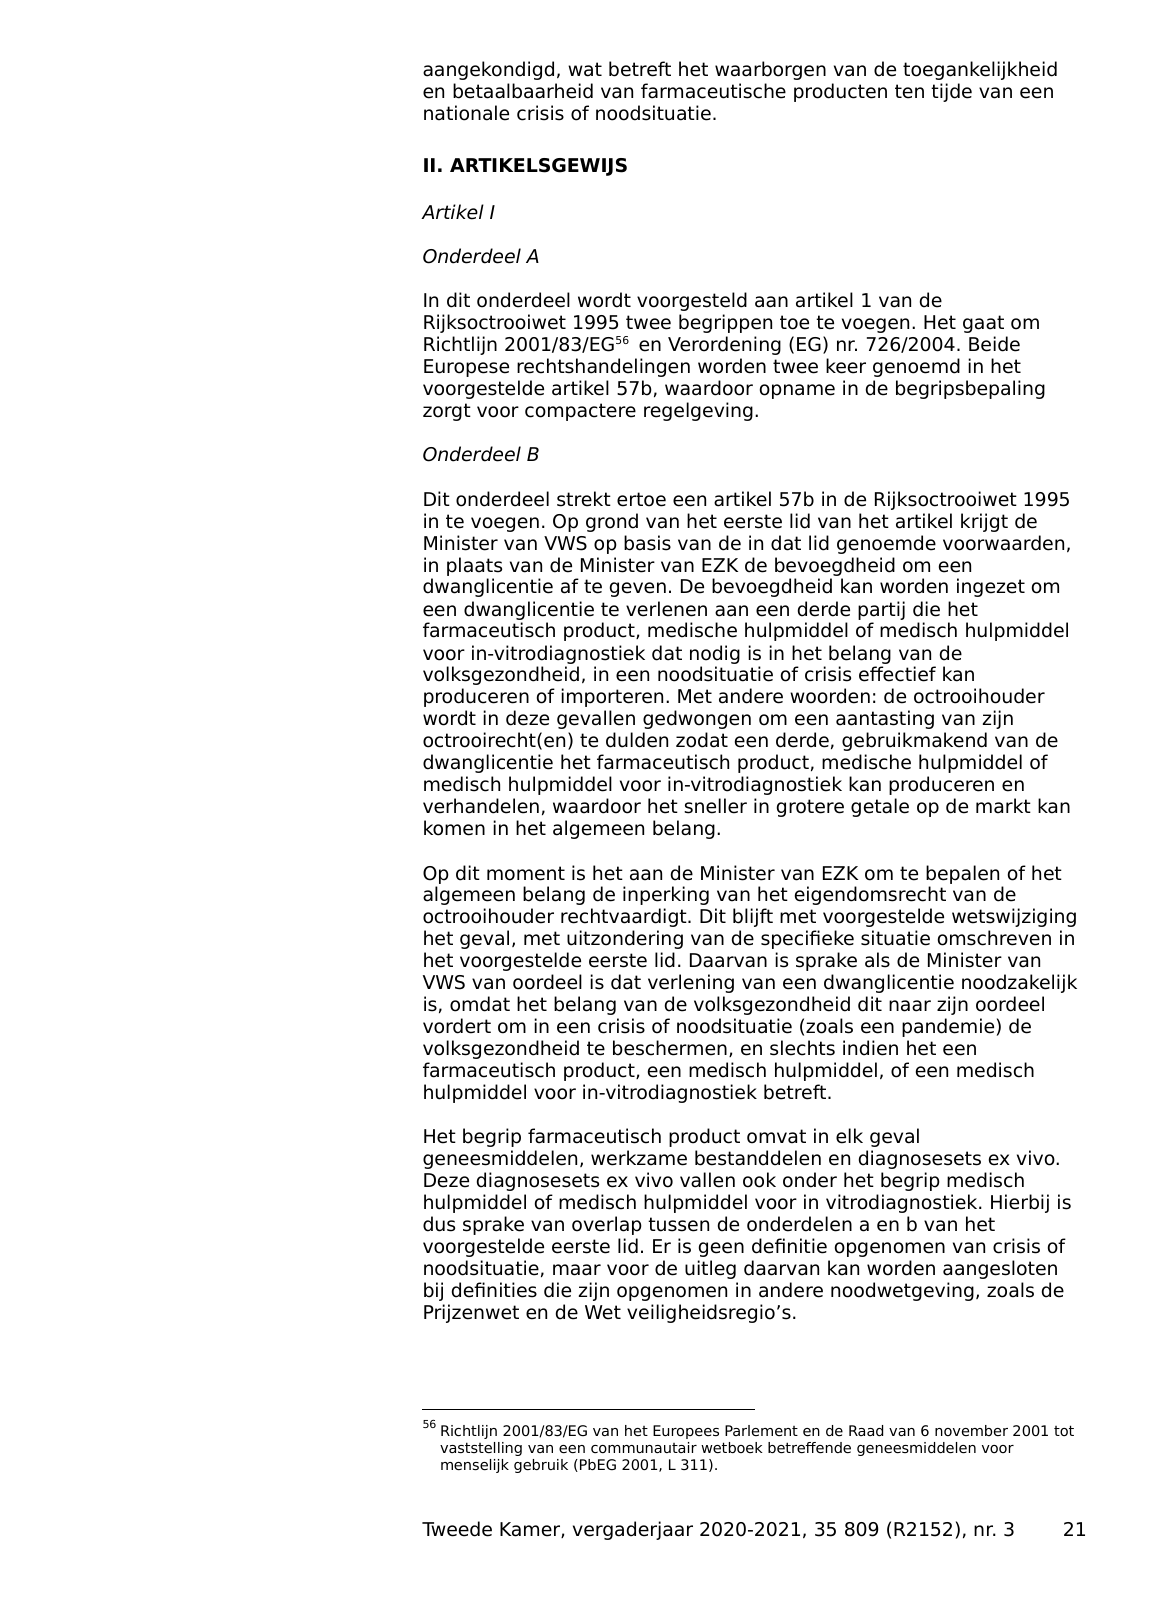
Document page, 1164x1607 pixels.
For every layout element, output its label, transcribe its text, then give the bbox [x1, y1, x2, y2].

subtitle Onderdeel A [422, 246, 1087, 268]
text Op dit moment is het aan de Minister van EZK om te bepalen of het algemeen belang de inperking van het eigendomsrecht van de octrooihouder rechtvaardigt. Dit blijft met voorgestelde wetswijziging het geval, met uitzondering van de specifieke situatie omschreven in het voorgestelde eerste lid. Daarvan is sprake als de Minister van VWS van oordeel is dat verlening van een dwanglicentie noodzakelijk is, omdat het belang van de volksgezondheid dit naar zijn oordeel vordert om in een crisis of noodsituatie (zoals een pandemie) de volksgezondheid te beschermen, en slechts indien het een farmaceutisch product, een medisch hulpmiddel, of een medisch hulpmiddel voor in-vitrodiagnostiek betreft. [422, 862, 1087, 1104]
subtitle Onderdeel B [422, 444, 1087, 466]
text aangekondigd, wat betreft het waarborgen van de toegankelijkheid en betaalbaarheid van farmaceutische producten ten tijde van een nationale crisis of noodsituatie. [422, 59, 1087, 125]
text Richtlijn 2001/83/EG van het Europees Parlement en de Raad van 6 november 2001 tot vaststelling van een communautair wetboek betreffende geneesmiddelen voor menselijk gebruik (PbEG 2001, L 311). [422, 1418, 1087, 1474]
text Het begrip farmaceutisch product omvat in elk geval geneesmiddelen, werkzame bestanddelen en diagnosesets ex vivo. Deze diagnosesets ex vivo vallen ook onder het begrip medisch hulpmiddel of medisch hulpmiddel voor in vitrodiagnostiek. Hierbij is dus sprake van overlap tussen de onderdelen a en b van het voorgestelde eerste lid. Er is geen definitie opgenomen van crisis of noodsituatie, maar voor de uitleg daarvan kan worden aangesloten bij definities die zijn opgenomen in andere noodwetgeving, zoals de Prijzenwet en de Wet veiligheidsregio’s. [422, 1126, 1087, 1324]
subtitle Artikel I [422, 202, 1087, 224]
text In dit onderdeel wordt voorgesteld aan artikel 1 van de Rijksoctrooiwet 1995 twee begrippen toe te voegen. Het gaat om Richtlijn 2001/83/EG en Verordening (EG) nr. 726/2004. Beide Europese rechtshandelingen worden twee keer genoemd in het voorgestelde artikel 57b, waardoor opname in de begripsbepaling zorgt voor compactere regelgeving. [422, 290, 1087, 422]
subtitle II. ARTIKELSGEWIJS [422, 155, 1087, 177]
text Dit onderdeel strekt ertoe een artikel 57b in de Rijksoctrooiwet 1995 in te voegen. Op grond van het eerste lid van het artikel krijgt de Minister van VWS op basis van de in dat lid genoemde voorwaarden, in plaats van de Minister van EZK de bevoegdheid om een dwanglicentie af te geven. De bevoegdheid kan worden ingezet om een dwanglicentie te verlenen aan een derde partij die het farmaceutisch product, medische hulpmiddel of medisch hulpmiddel voor in-vitrodiagnostiek dat nodig is in het belang van de volksgezondheid, in een noodsituatie of crisis effectief kan produceren of importeren. Met andere woorden: de octrooihouder wordt in deze gevallen gedwongen om een aantasting van zijn octrooirecht(en) te dulden zodat een derde, gebruikmakend van de dwanglicentie het farmaceutisch product, medische hulpmiddel of medisch hulpmiddel voor in-vitrodiagnostiek kan produceren en verhandelen, waardoor het sneller in grotere getale op de markt kan komen in het algemeen belang. [422, 488, 1087, 840]
